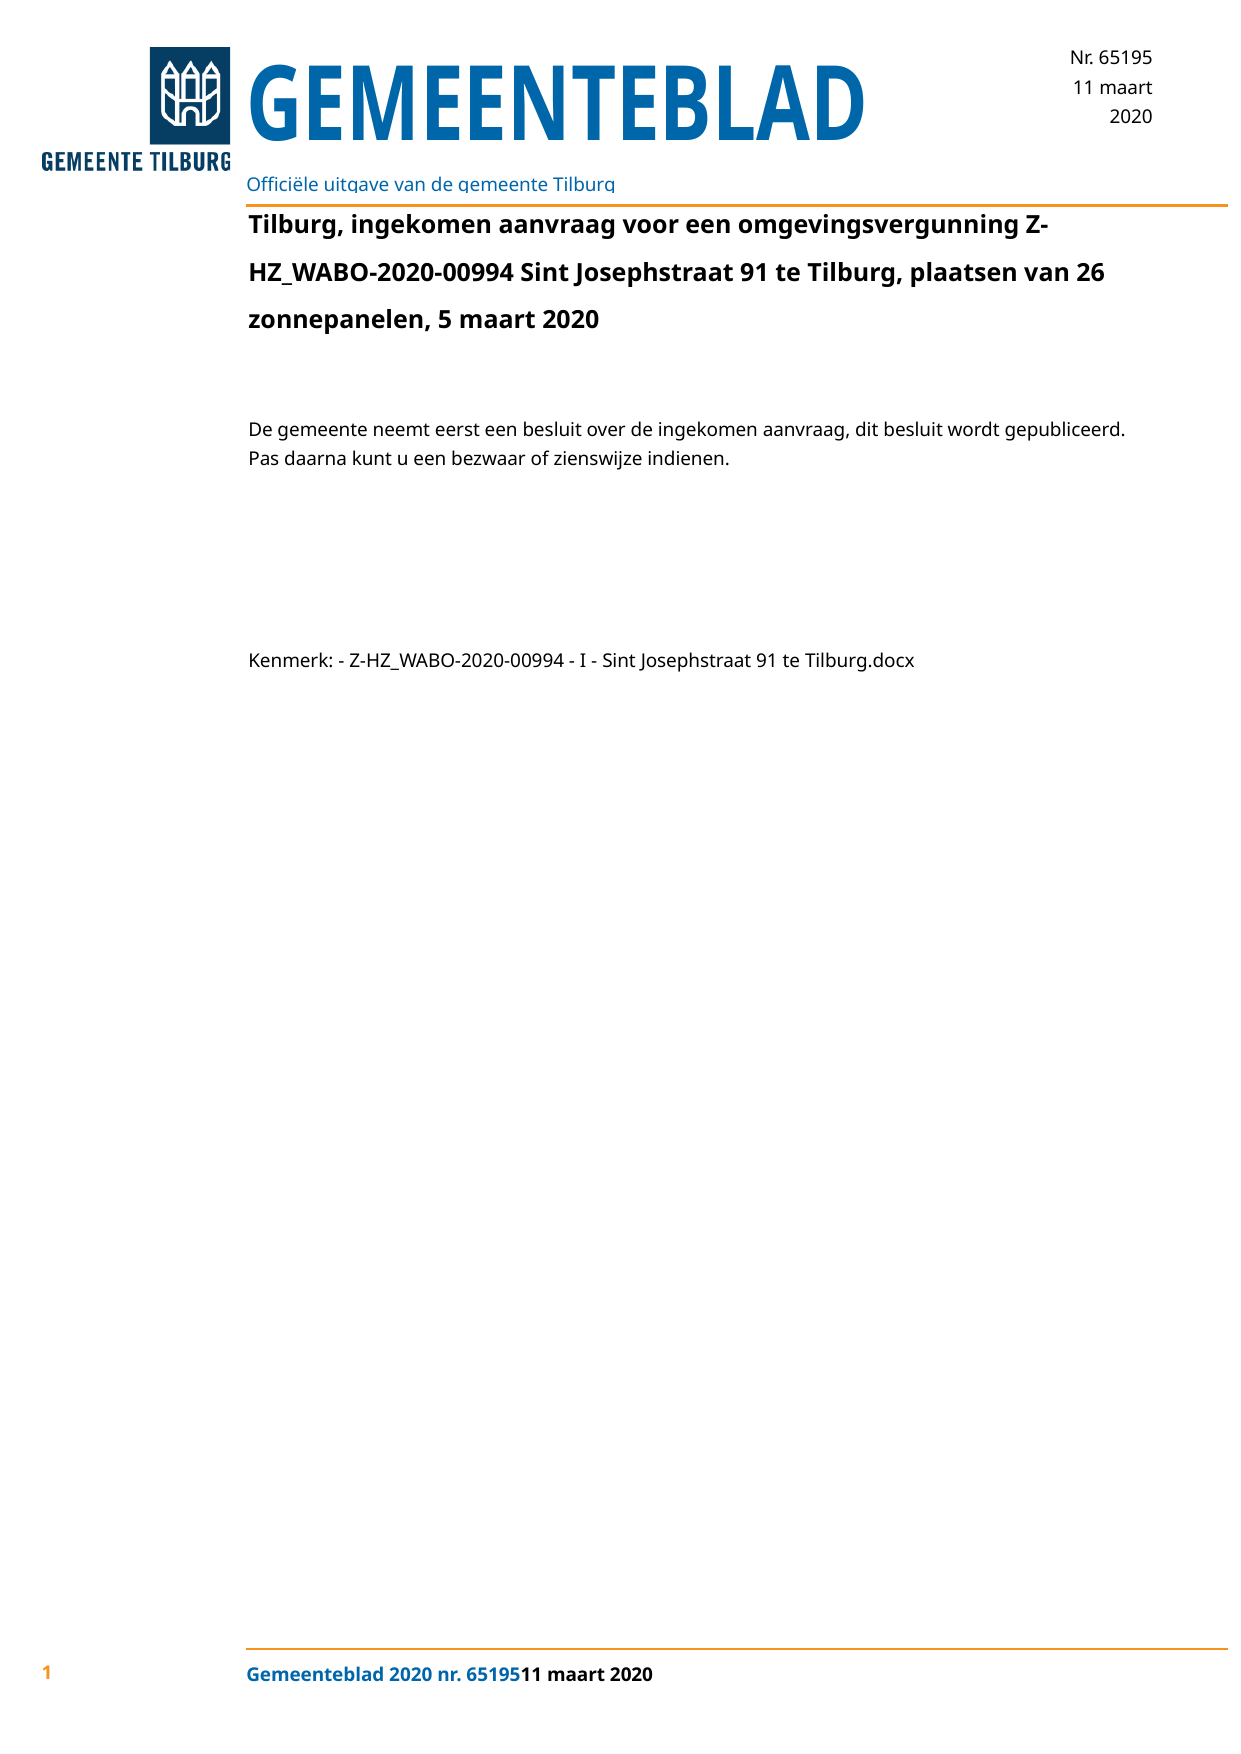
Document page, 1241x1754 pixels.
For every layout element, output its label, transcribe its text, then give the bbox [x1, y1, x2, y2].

text De gemeente neemt eerst een besluit over de ingekomen aanvraag, dit besluit wordt gepubliceerd. Pas daarna kunt u een bezwaar of zienswijze indienen. [248, 416, 1152, 471]
text Tilburg, ingekomen aanvraag voor een omgevingsvergunning Z-HZ_WABO-2020-00994 Sint Josephstraat 91 te Tilburg, plaatsen van 26 zonnepanelen, 5 maart 2020 [248, 207, 1152, 336]
text Kenmerk: - Z-HZ_WABO-2020-00994 - I - Sint Josephstraat 91 te Tilburg.docx [248, 647, 1152, 673]
picture [41, 47, 231, 172]
